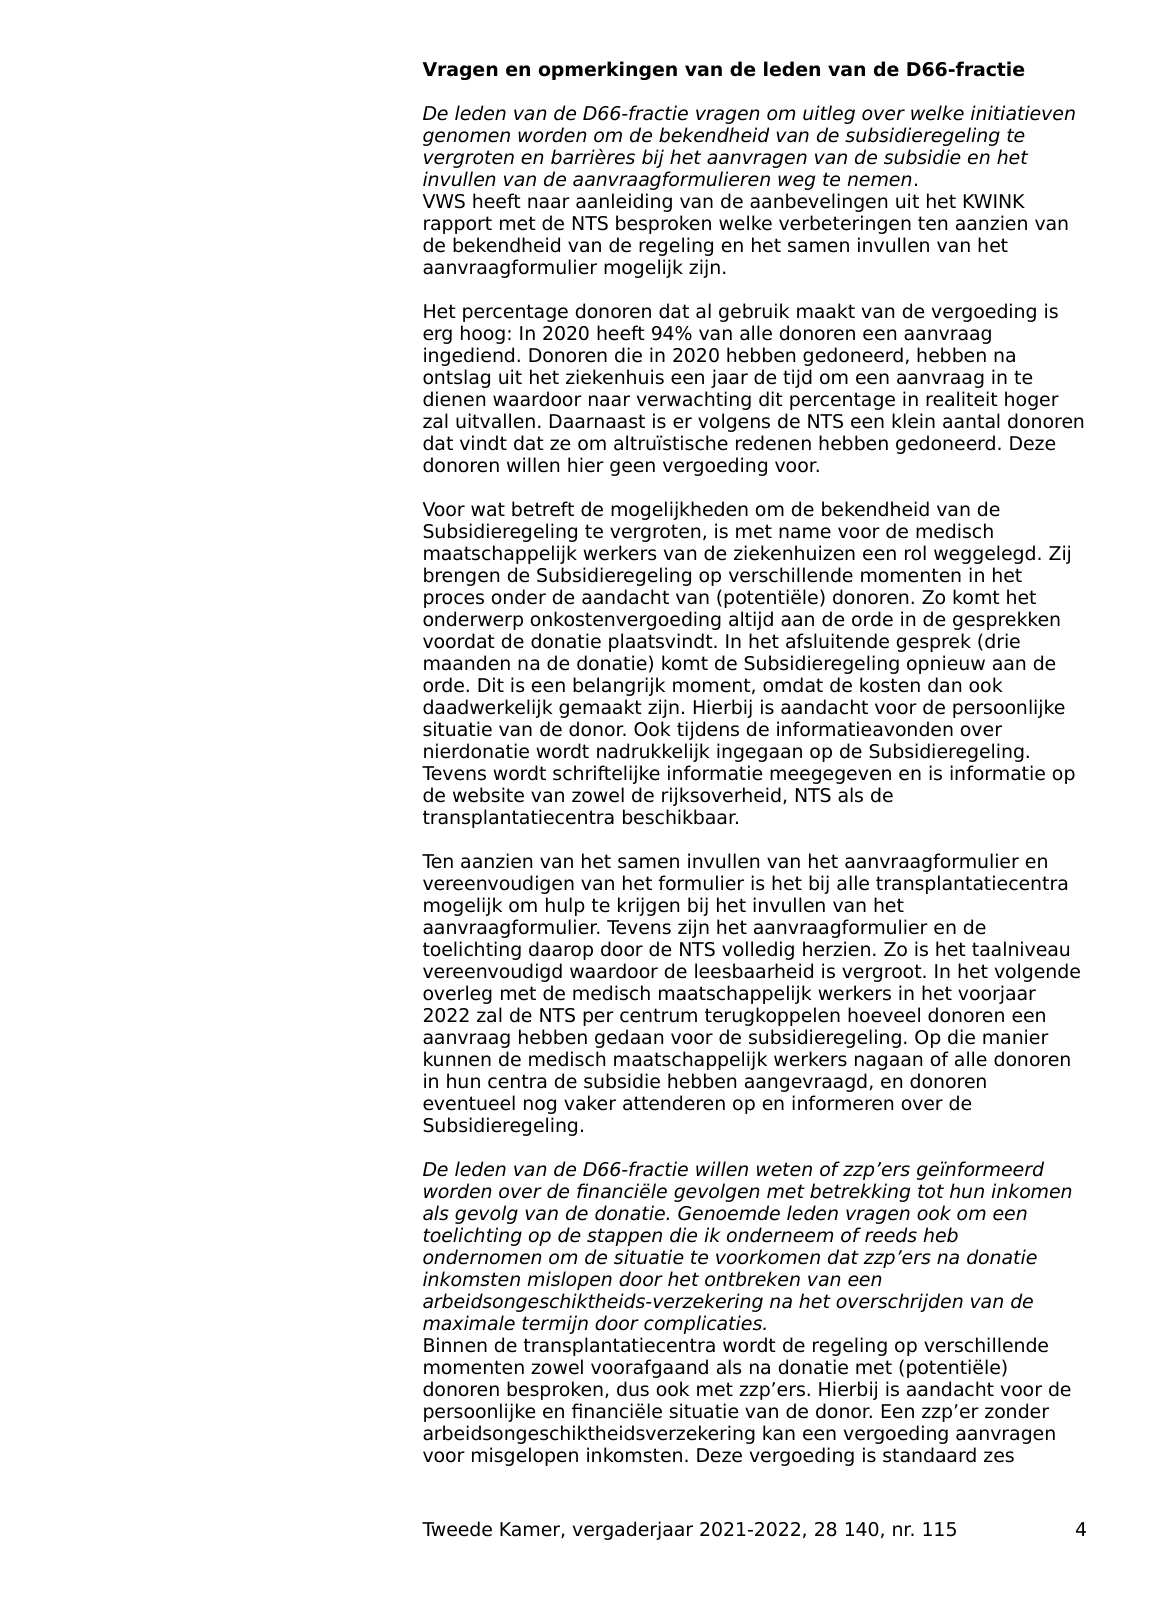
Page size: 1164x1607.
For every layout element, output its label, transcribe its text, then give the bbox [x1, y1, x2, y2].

text Ten aanzien van het samen invullen van het aanvraagformulier en vereenvoudigen van het formulier is het bij alle transplantatiecentra mogelijk om hulp te krijgen bij het invullen van het aanvraagformulier. Tevens zijn het aanvraagformulier en de toelichting daarop door de NTS volledig herzien. Zo is het taalniveau vereenvoudigd waardoor de leesbaarheid is vergroot. In het volgende overleg met de medisch maatschappelijk werkers in het voorjaar 2022 zal de NTS per centrum terugkoppelen hoeveel donoren een aanvraag hebben gedaan voor de subsidieregeling. Op die manier kunnen de medisch maatschappelijk werkers nagaan of alle donoren in hun centra de subsidie hebben aangevraagd, en donoren eventueel nog vaker attenderen op en informeren over de Subsidieregeling. [422, 851, 1087, 1137]
text Binnen de transplantatiecentra wordt de regeling op verschillende momenten zowel voorafgaand als na donatie met (potentiële) donoren besproken, dus ook met zzp’ers. Hierbij is aandacht voor de persoonlijke en financiële situatie van de donor. Een zzp’er zonder arbeidsongeschiktheidsverzekering kan een vergoeding aanvragen voor misgelopen inkomsten. Deze vergoeding is standaard zes [422, 1335, 1087, 1467]
text VWS heeft naar aanleiding van de aanbevelingen uit het KWINK rapport met de NTS besproken welke verbeteringen ten aanzien van de bekendheid van de regeling en het samen invullen van het aanvraagformulier mogelijk zijn. [422, 191, 1087, 279]
text De leden van de D66-fractie willen weten of zzp’ers geïnformeerd worden over de financiële gevolgen met betrekking tot hun inkomen als gevolg van de donatie. Genoemde leden vragen ook om een toelichting op de stappen die ik onderneem of reeds heb ondernomen om de situatie te voorkomen dat zzp’ers na donatie inkomsten mislopen door het ontbreken van een arbeidsongeschiktheids-verzekering na het overschrijden van de maximale termijn door complicaties. [422, 1159, 1087, 1335]
text Het percentage donoren dat al gebruik maakt van de vergoeding is erg hoog: In 2020 heeft 94% van alle donoren een aanvraag ingediend. Donoren die in 2020 hebben gedoneerd, hebben na ontslag uit het ziekenhuis een jaar de tijd om een aanvraag in te dienen waardoor naar verwachting dit percentage in realiteit hoger zal uitvallen. Daarnaast is er volgens de NTS een klein aantal donoren dat vindt dat ze om altruïstische redenen hebben gedoneerd. Deze donoren willen hier geen vergoeding voor. [422, 301, 1087, 477]
text Voor wat betreft de mogelijkheden om de bekendheid van de Subsidieregeling te vergroten, is met name voor de medisch maatschappelijk werkers van de ziekenhuizen een rol weggelegd. Zij brengen de Subsidieregeling op verschillende momenten in het proces onder de aandacht van (potentiële) donoren. Zo komt het onderwerp onkostenvergoeding altijd aan de orde in de gesprekken voordat de donatie plaatsvindt. In het afsluitende gesprek (drie maanden na de donatie) komt de Subsidieregeling opnieuw aan de orde. Dit is een belangrijk moment, omdat de kosten dan ook daadwerkelijk gemaakt zijn. Hierbij is aandacht voor de persoonlijke situatie van de donor. Ook tijdens de informatieavonden over nierdonatie wordt nadrukkelijk ingegaan op de Subsidieregeling. Tevens wordt schriftelijke informatie meegegeven en is informatie op de website van zowel de rijksoverheid, NTS als de transplantatiecentra beschikbaar. [422, 499, 1087, 829]
text De leden van de D66-fractie vragen om uitleg over welke initiatieven genomen worden om de bekendheid van de subsidieregeling te vergroten en barrières bij het aanvragen van de subsidie en het invullen van de aanvraagformulieren weg te nemen. [422, 103, 1087, 191]
subtitle Vragen en opmerkingen van de leden van de D66-fractie [422, 59, 1087, 81]
